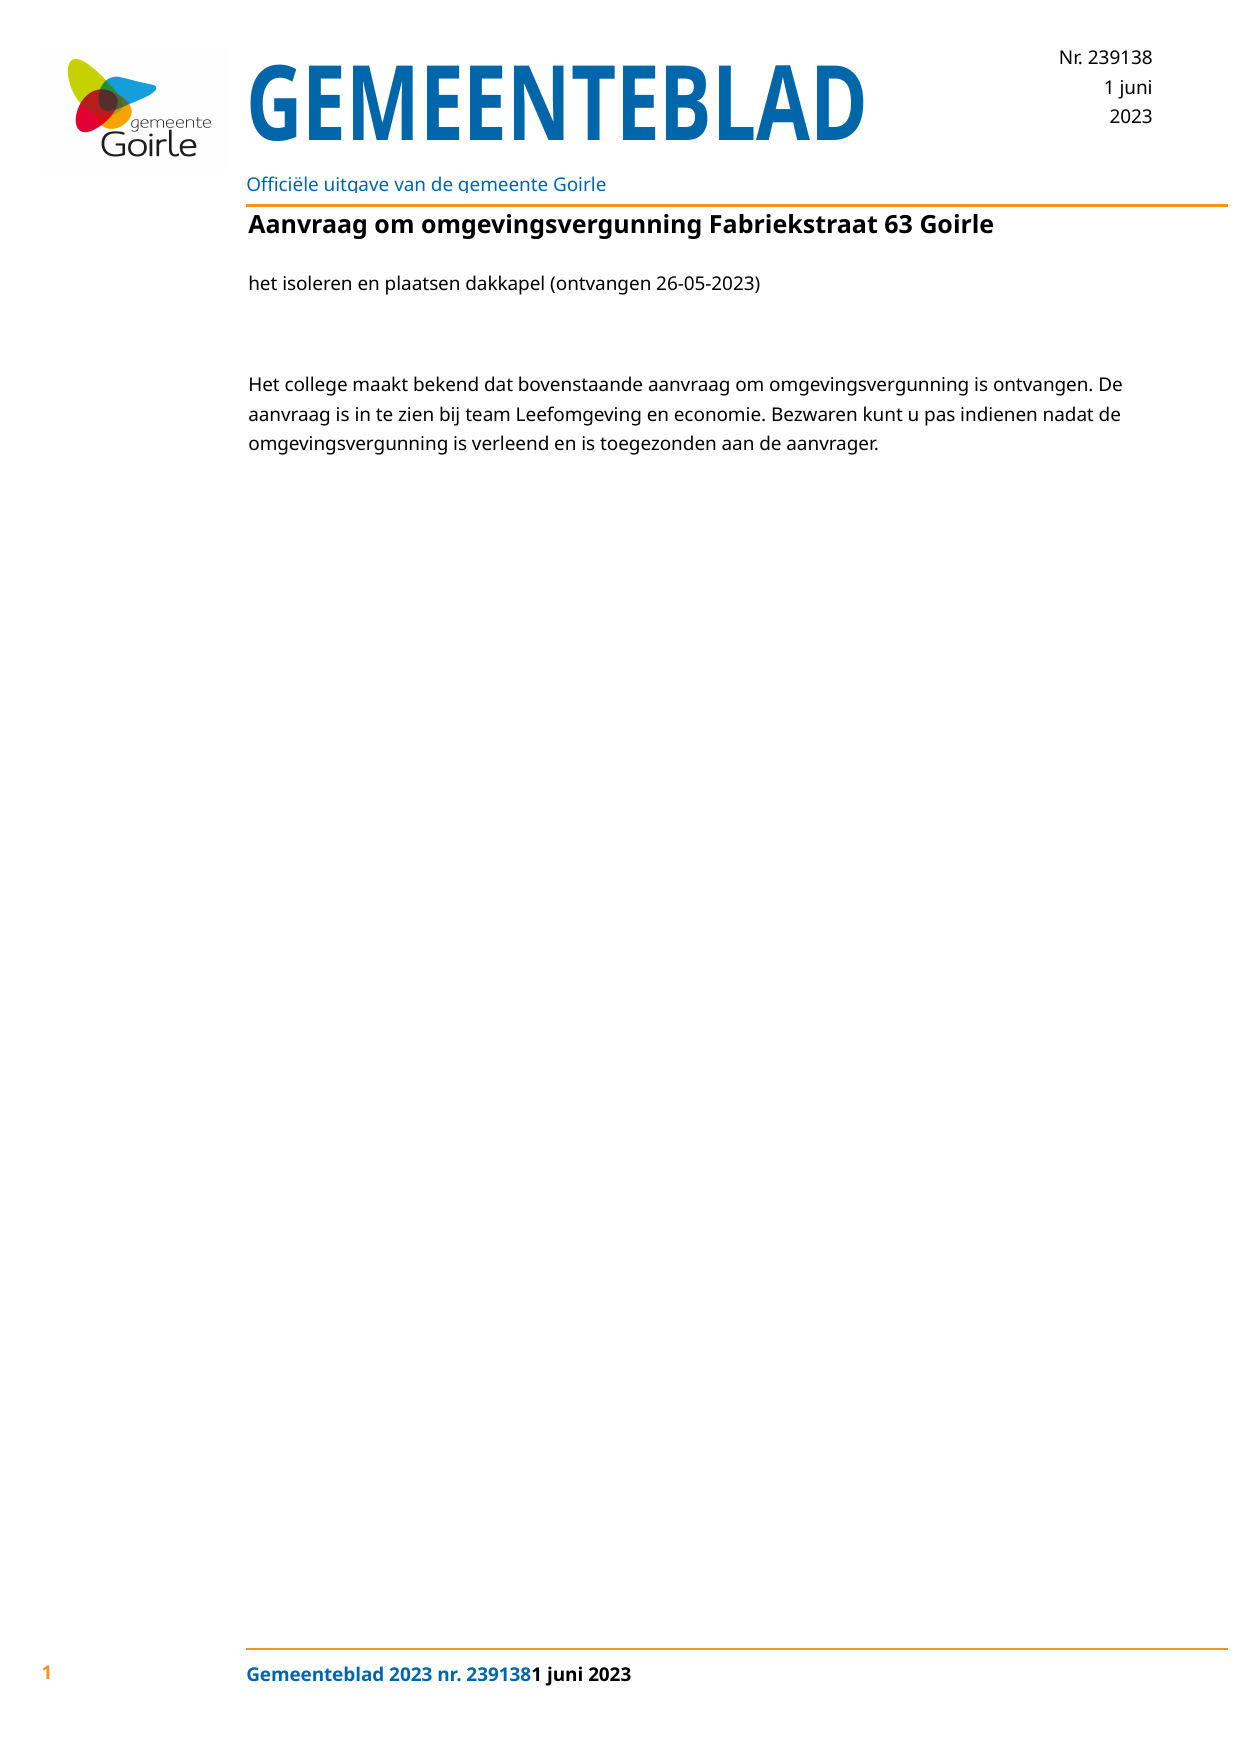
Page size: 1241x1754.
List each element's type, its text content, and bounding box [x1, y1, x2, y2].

text Aanvraag om omgevingsvergunning Fabriekstraat 63 Goirle [248, 207, 1152, 241]
text Het college maakt bekend dat bovenstaande aanvraag om omgevingsvergunning is ontvangen. De aanvraag is in te zien bij team Leefomgeving en economie. Bezwaren kunt u pas indienen nadat de omgevingsvergunning is verleend en is toegezonden aan de aanvrager. [248, 371, 1152, 456]
picture [41, 47, 231, 172]
text het isoleren en plaatsen dakkapel (ontvangen 26-05-2023) [248, 270, 1152, 296]
